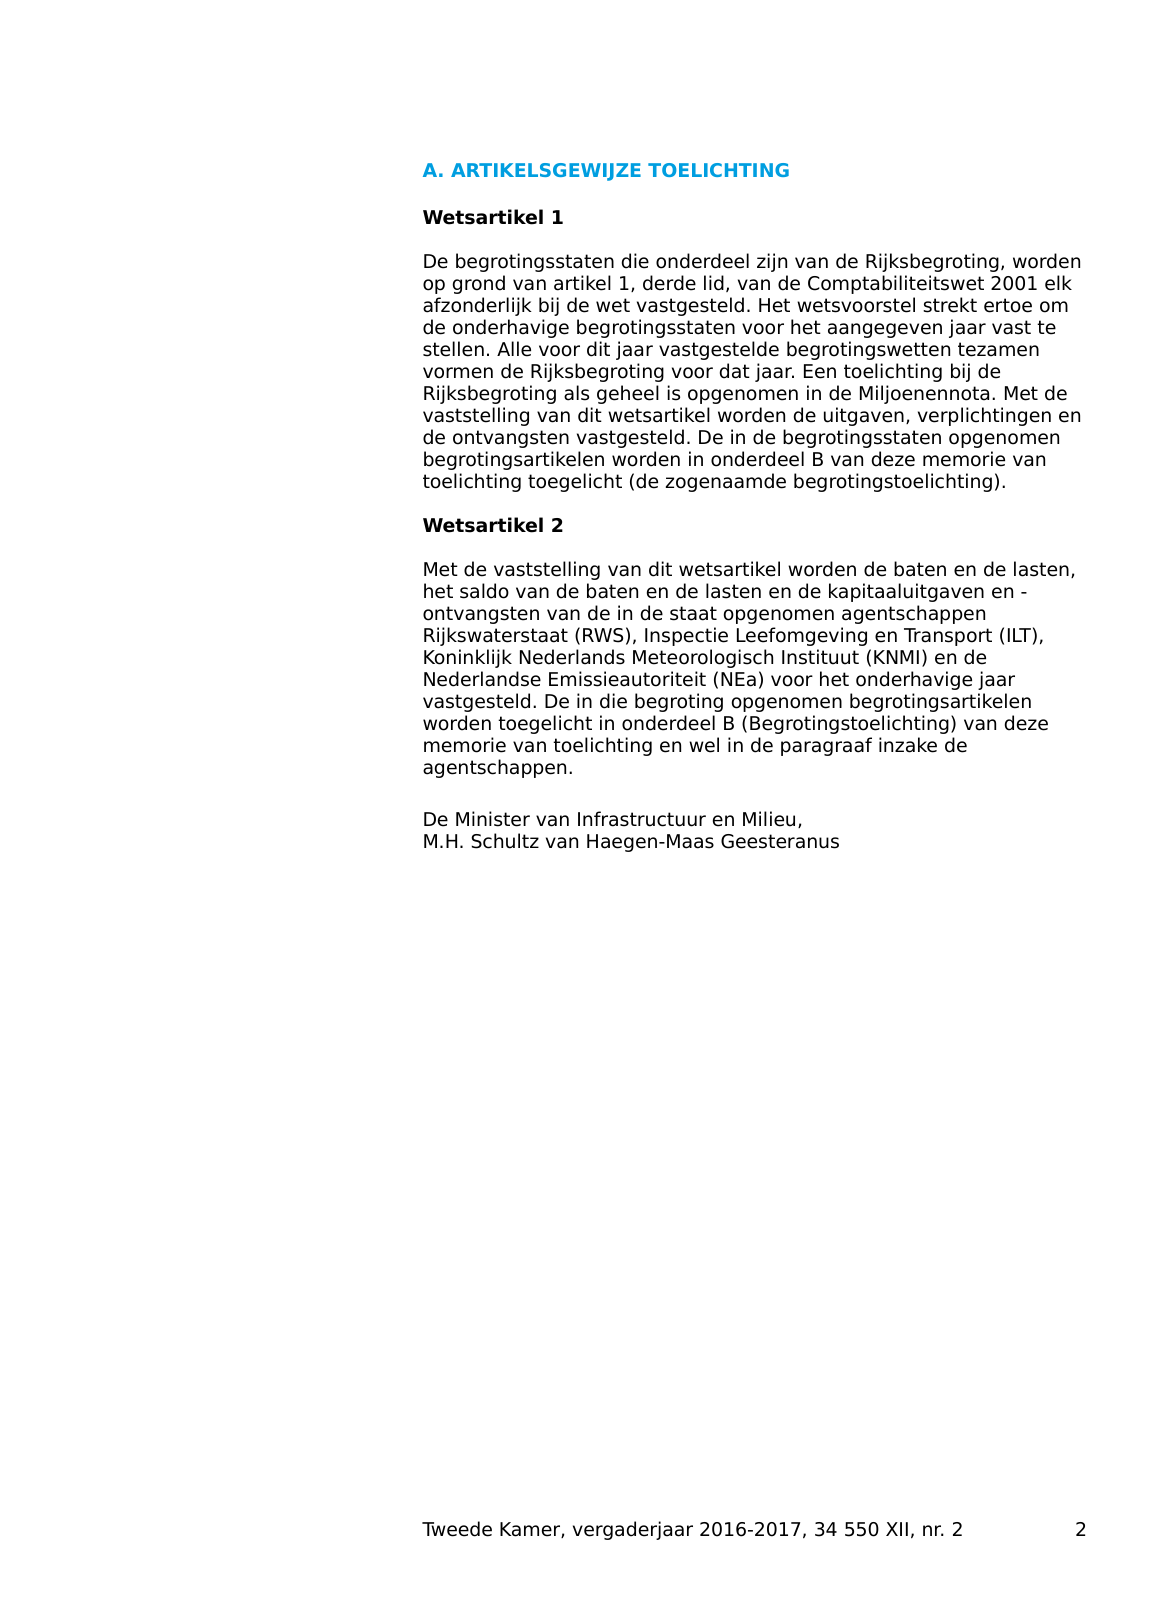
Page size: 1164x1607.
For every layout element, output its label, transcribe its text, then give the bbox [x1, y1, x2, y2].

text Met de vaststelling van dit wetsartikel worden de baten en de lasten, het saldo van de baten en de lasten en de kapitaaluitgaven en -ontvangsten van de in de staat opgenomen agentschappen Rijkswaterstaat (RWS), Inspectie Leefomgeving en Transport (ILT), Koninklijk Nederlands Meteorologisch Instituut (KNMI) en de Nederlandse Emissieautoriteit (NEa) voor het onderhavige jaar vastgesteld. De in die begroting opgenomen begrotingsartikelen worden toegelicht in onderdeel B (Begrotingstoelichting) van deze memorie van toelichting en wel in de paragraaf inzake de agentschappen. [422, 559, 1087, 779]
text De Minister van Infrastructuur en Milieu, M.H. Schultz van Haegen-Maas Geesteranus [422, 809, 1087, 853]
subtitle A. ARTIKELSGEWIJZE TOELICHTING [422, 160, 1087, 182]
text De begrotingsstaten die onderdeel zijn van de Rijksbegroting, worden op grond van artikel 1, derde lid, van de Comptabiliteitswet 2001 elk afzonderlijk bij de wet vastgesteld. Het wetsvoorstel strekt ertoe om de onderhavige begrotingsstaten voor het aangegeven jaar vast te stellen. Alle voor dit jaar vastgestelde begrotingswetten tezamen vormen de Rijksbegroting voor dat jaar. Een toelichting bij de Rijksbegroting als geheel is opgenomen in de Miljoenennota. Met de vaststelling van dit wetsartikel worden de uitgaven, verplichtingen en de ontvangsten vastgesteld. De in de begrotingsstaten opgenomen begrotingsartikelen worden in onderdeel B van deze memorie van toelichting toegelicht (de zogenaamde begrotingstoelichting). [422, 251, 1087, 493]
subtitle Wetsartikel 1 [422, 207, 1087, 229]
subtitle Wetsartikel 2 [422, 515, 1087, 537]
